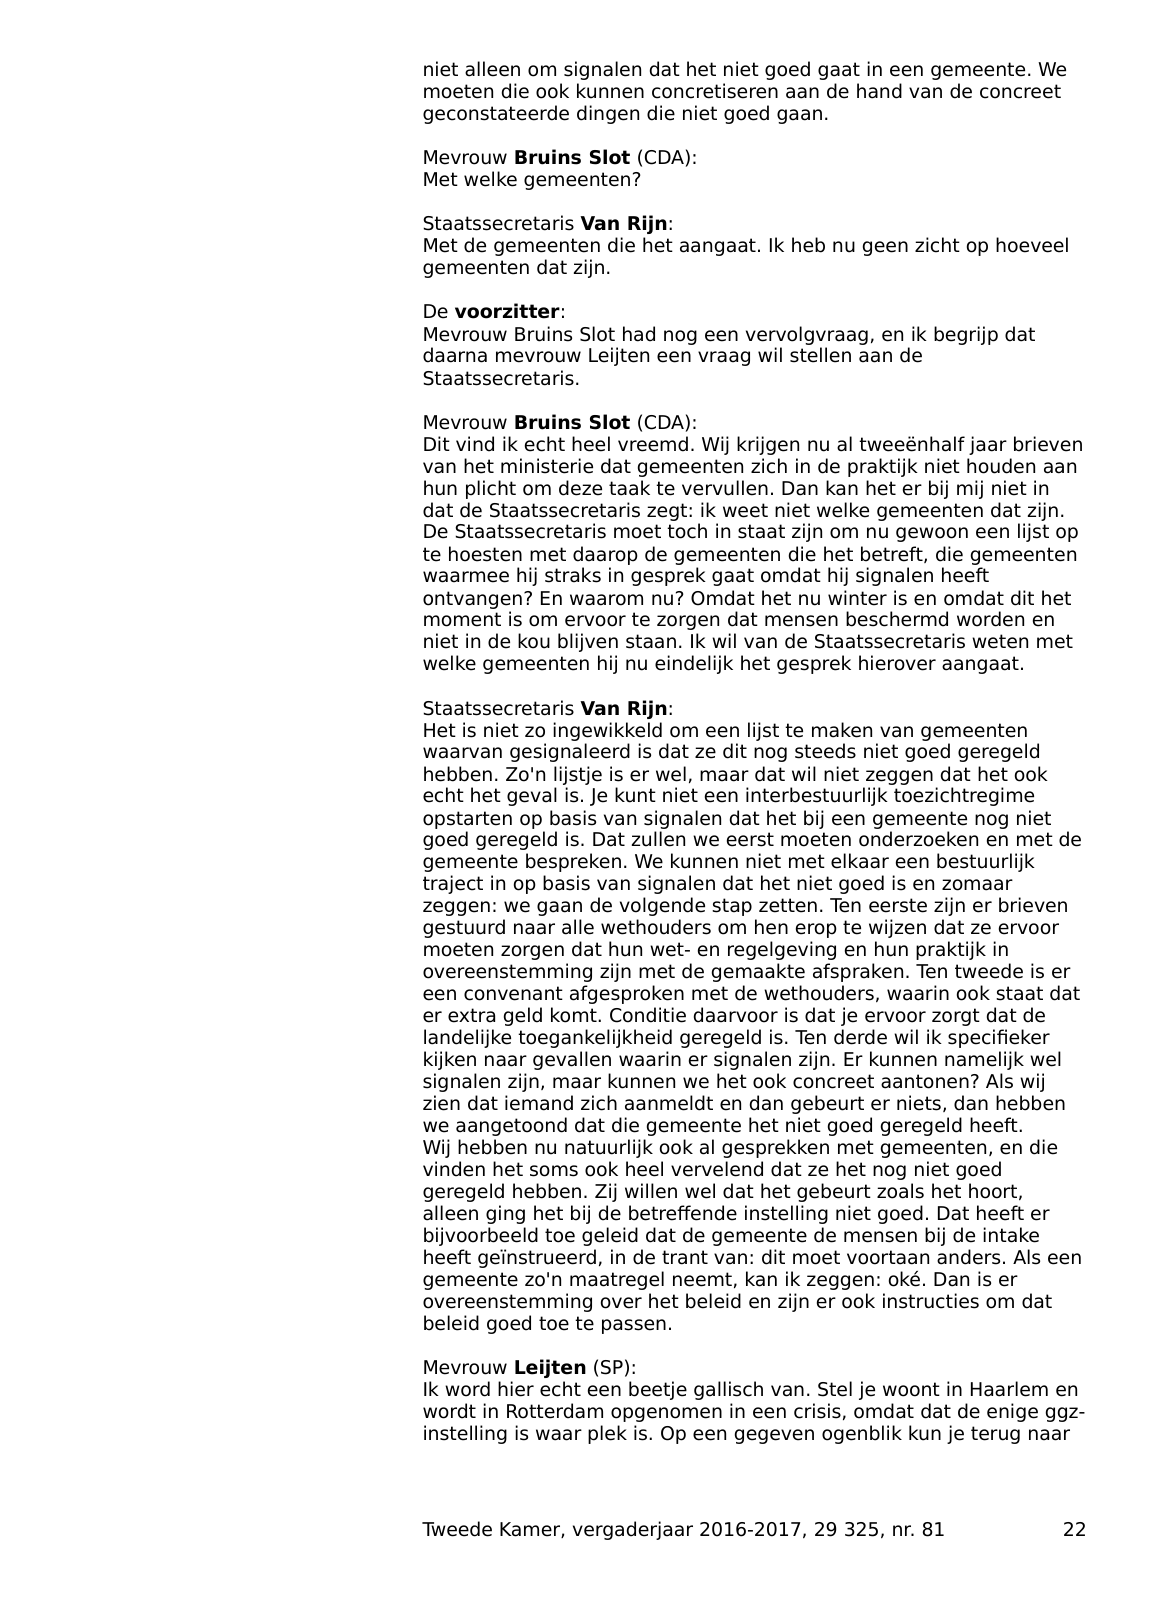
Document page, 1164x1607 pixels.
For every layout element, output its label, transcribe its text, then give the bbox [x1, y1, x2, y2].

text Staatssecretaris Van Rijn: [422, 697, 1087, 719]
text Dit vind ik echt heel vreemd. Wij krijgen nu al tweeënhalf jaar brieven van het ministerie dat gemeenten zich in de praktijk niet houden aan hun plicht om deze taak te vervullen. Dan kan het er bij mij niet in dat de Staatssecretaris zegt: ik weet niet welke gemeenten dat zijn. De Staatssecretaris moet toch in staat zijn om nu gewoon een lijst op te hoesten met daarop de gemeenten die het betreft, die gemeenten waarmee hij straks in gesprek gaat omdat hij signalen heeft ontvangen? En waarom nu? Omdat het nu winter is en omdat dit het moment is om ervoor te zorgen dat mensen beschermd worden en niet in de kou blijven staan. Ik wil van de Staatssecretaris weten met welke gemeenten hij nu eindelijk het gesprek hierover aangaat. [422, 433, 1087, 675]
text Het is niet zo ingewikkeld om een lijst te maken van gemeenten waarvan gesignaleerd is dat ze dit nog steeds niet goed geregeld hebben. Zo'n lijstje is er wel, maar dat wil niet zeggen dat het ook echt het geval is. Je kunt niet een interbestuurlijk toezichtregime opstarten op basis van signalen dat het bij een gemeente nog niet goed geregeld is. Dat zullen we eerst moeten onderzoeken en met de gemeente bespreken. We kunnen niet met elkaar een bestuurlijk traject in op basis van signalen dat het niet goed is en zomaar zeggen: we gaan de volgende stap zetten. Ten eerste zijn er brieven gestuurd naar alle wethouders om hen erop te wijzen dat ze ervoor moeten zorgen dat hun wet- en regelgeving en hun praktijk in overeenstemming zijn met de gemaakte afspraken. Ten tweede is er een convenant afgesproken met de wethouders, waarin ook staat dat er extra geld komt. Conditie daarvoor is dat je ervoor zorgt dat de landelijke toegankelijkheid geregeld is. Ten derde wil ik specifieker kijken naar gevallen waarin er signalen zijn. Er kunnen namelijk wel signalen zijn, maar kunnen we het ook concreet aantonen? Als wij zien dat iemand zich aanmeldt en dan gebeurt er niets, dan hebben we aangetoond dat die gemeente het niet goed geregeld heeft. [422, 719, 1087, 1137]
text Met welke gemeenten? [422, 169, 1087, 191]
text Mevrouw Bruins Slot (CDA): [422, 412, 1087, 433]
text Met de gemeenten die het aangaat. Ik heb nu geen zicht op hoeveel gemeenten dat zijn. [422, 235, 1087, 279]
text niet alleen om signalen dat het niet goed gaat in een gemeente. We moeten die ook kunnen concretiseren aan de hand van de concreet geconstateerde dingen die niet goed gaan. [422, 59, 1087, 125]
text Mevrouw Bruins Slot had nog een vervolgvraag, en ik begrijp dat daarna mevrouw Leijten een vraag wil stellen aan de Staatssecretaris. [422, 323, 1087, 389]
text Staatssecretaris Van Rijn: [422, 213, 1087, 235]
text Ik word hier echt een beetje gallisch van. Stel je woont in Haarlem en wordt in Rotterdam opgenomen in een crisis, omdat dat de enige ggz-instelling is waar plek is. Op een gegeven ogenblik kun je terug naar [422, 1379, 1087, 1445]
text Mevrouw Bruins Slot (CDA): [422, 147, 1087, 169]
text Wij hebben nu natuurlijk ook al gesprekken met gemeenten, en die vinden het soms ook heel vervelend dat ze het nog niet goed geregeld hebben. Zij willen wel dat het gebeurt zoals het hoort, alleen ging het bij de betreffende instelling niet goed. Dat heeft er bijvoorbeeld toe geleid dat de gemeente de mensen bij de intake heeft geïnstrueerd, in de trant van: dit moet voortaan anders. Als een gemeente zo'n maatregel neemt, kan ik zeggen: oké. Dan is er overeenstemming over het beleid en zijn er ook instructies om dat beleid goed toe te passen. [422, 1137, 1087, 1335]
text Mevrouw Leijten (SP): [422, 1357, 1087, 1379]
text De voorzitter: [422, 301, 1087, 323]
